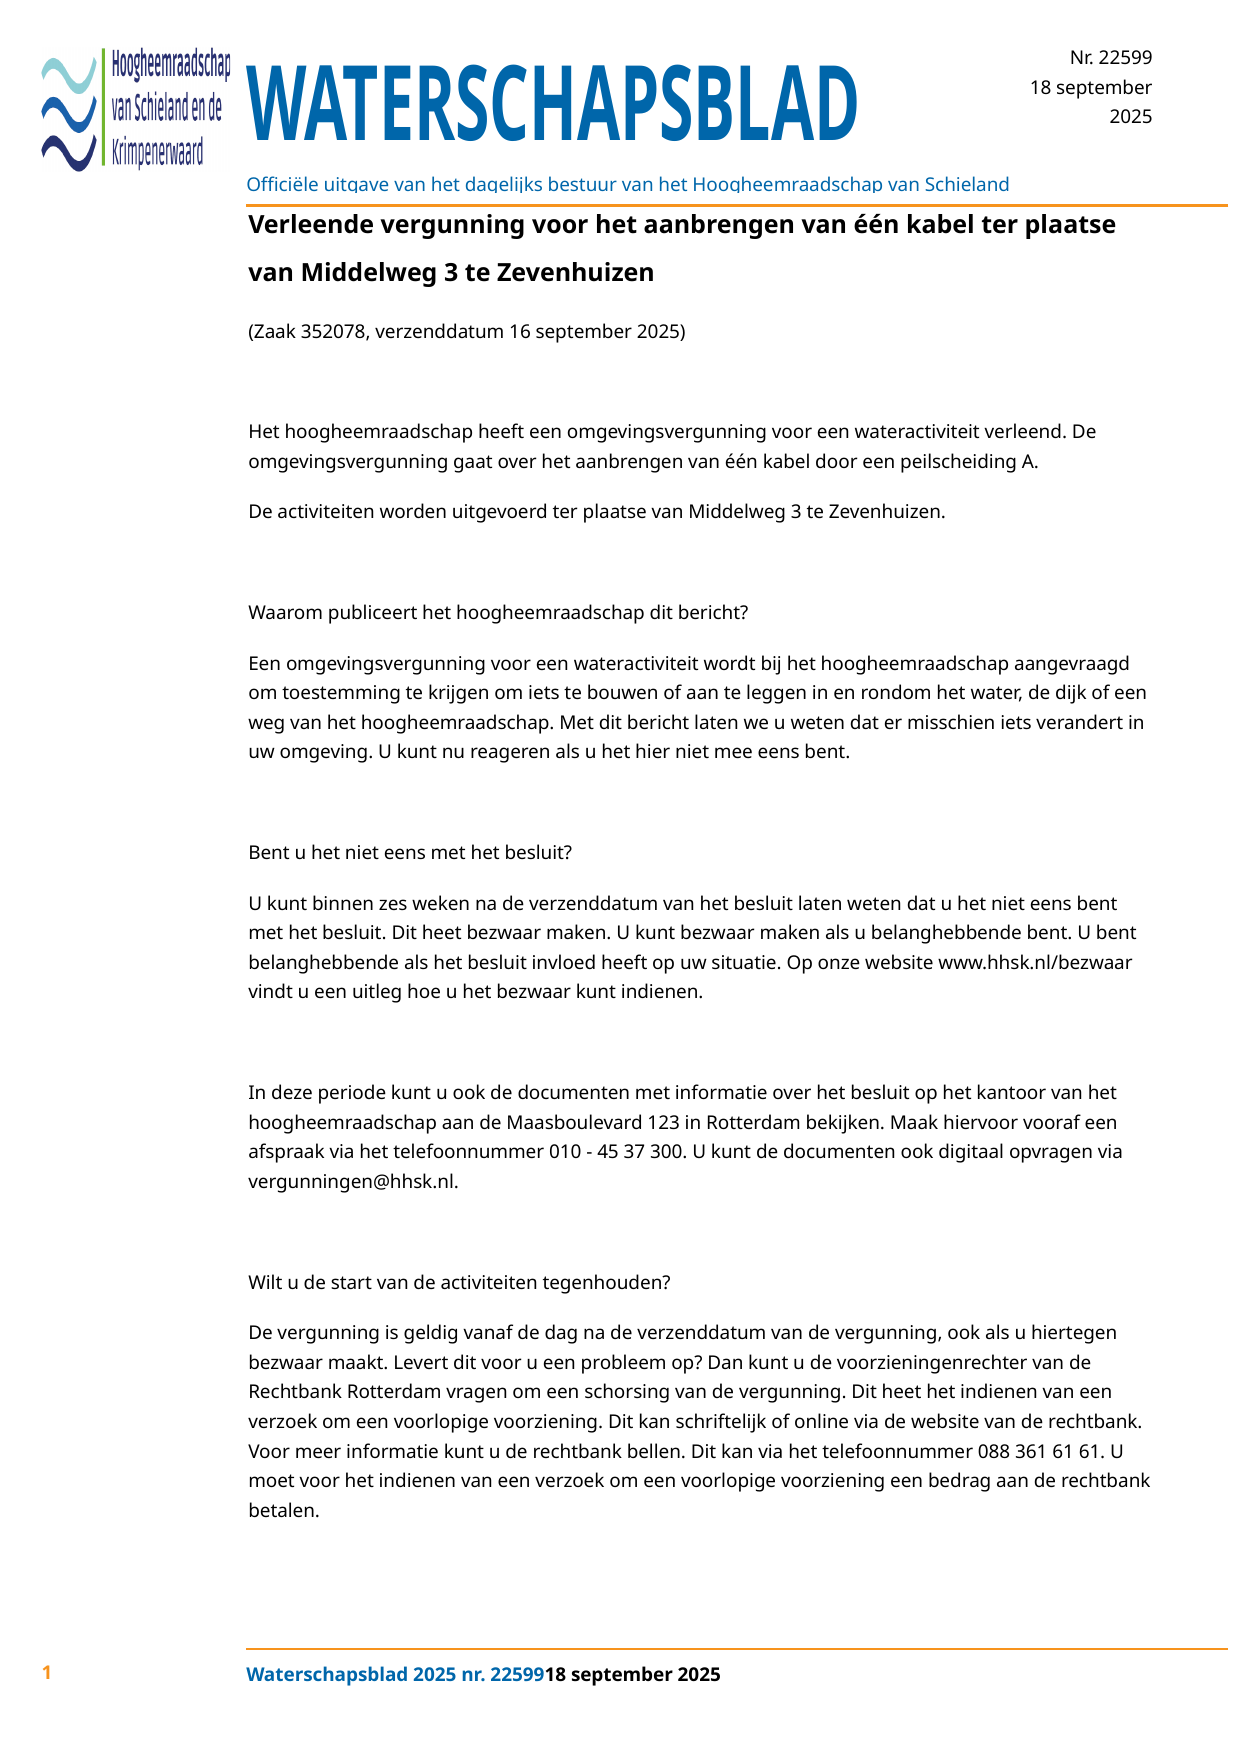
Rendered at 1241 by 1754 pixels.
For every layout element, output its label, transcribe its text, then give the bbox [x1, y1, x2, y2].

picture [41, 47, 231, 172]
text Verleende vergunning voor het aanbrengen van één kabel ter plaatse van Middelweg 3 te Zevenhuizen [248, 207, 1152, 288]
text Waarom publiceert het hoogheemraadschap dit bericht? [248, 599, 1152, 625]
text Een omgevingsvergunning voor een wateractiviteit wordt bij het hoogheemraadschap aangevraagd om toestemming te krijgen om iets te bouwen of aan te leggen in en rondom het water, de dijk of een weg van het hoogheemraadschap. Met dit bericht laten we u weten dat er misschien iets verandert in uw omgeving. U kunt nu reageren als u het hier niet mee eens bent. [248, 650, 1152, 764]
text Het hoogheemraadschap heeft een omgevingsvergunning voor een wateractiviteit verleend. De omgevingsvergunning gaat over het aanbrengen van één kabel door een peilscheiding A. [248, 419, 1152, 474]
text Bent u het niet eens met het besluit? [248, 839, 1152, 865]
text (Zaak 352078, verzenddatum 16 september 2025) [248, 318, 1152, 344]
text U kunt binnen zes weken na de verzenddatum van het besluit laten weten dat u het niet eens bent met het besluit. Dit heet bezwaar maken. U kunt bezwaar maken als u belanghebbende bent. U bent belanghebbende als het besluit invloed heeft op uw situatie. Op onze website www.hhsk.nl/bezwaar vindt u een uitleg hoe u het bezwaar kunt indienen. [248, 890, 1152, 1004]
text De vergunning is geldig vanaf de dag na de verzenddatum van de vergunning, ook als u hiertegen bezwaar maakt. Levert dit voor u een probleem op? Dan kunt u de voorzieningenrechter van de Rechtbank Rotterdam vragen om een schorsing van de vergunning. Dit heet het indienen van een verzoek om een voorlopige voorziening. Dit kan schriftelijk of online via de website van de rechtbank. Voor meer informatie kunt u de rechtbank bellen. Dit kan via het telefoonnummer 088 361 61 61. U moet voor het indienen van een verzoek om een voorlopige voorziening een bedrag aan de rechtbank betalen. [248, 1319, 1152, 1523]
text Wilt u de start van de activiteiten tegenhouden? [248, 1269, 1152, 1295]
text De activiteiten worden uitgevoerd ter plaatse van Middelweg 3 te Zevenhuizen. [248, 499, 1152, 524]
text In deze periode kunt u ook de documenten met informatie over het besluit op het kantoor van het hoogheemraadschap aan de Maasboulevard 123 in Rotterdam bekijken. Maak hiervoor vooraf een afspraak via het telefoonnummer 010 - 45 37 300. U kunt de documenten ook digitaal opvragen via vergunningen@hhsk.nl. [248, 1079, 1152, 1194]
